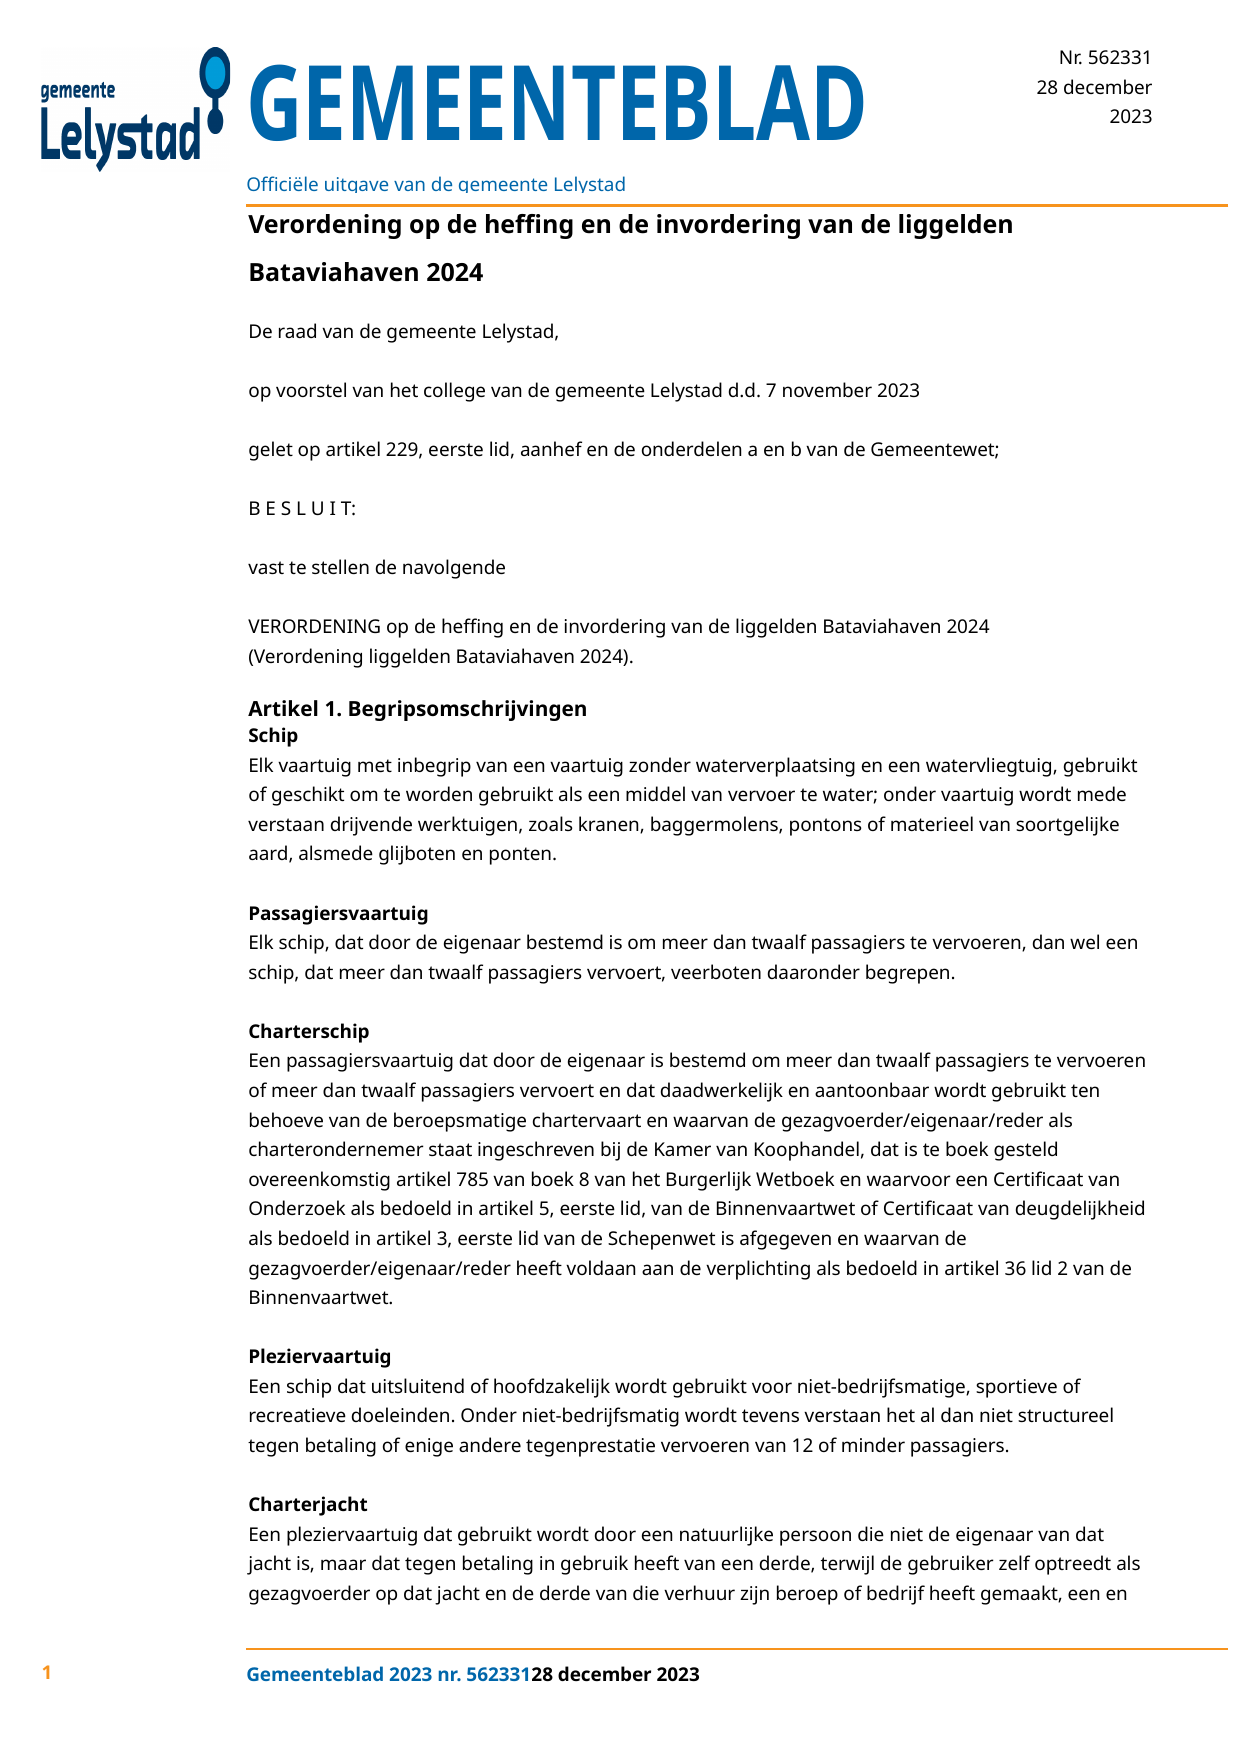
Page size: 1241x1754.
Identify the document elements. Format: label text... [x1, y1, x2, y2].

text Passagiersvaartuig [248, 900, 1152, 925]
text Charterjacht [248, 1491, 1152, 1517]
text Pleziervaartuig [248, 1343, 1152, 1369]
text Een schip dat uitsluitend of hoofdzakelijk wordt gebruikt voor niet-bedrijfsmatige, sportieve of recreatieve doeleinden. Onder niet-bedrijfsmatig wordt tevens verstaan het al dan niet structureel tegen betaling of enige andere tegenprestatie vervoeren van 12 of minder passagiers. [248, 1373, 1152, 1458]
text Een passagiersvaartuig dat door de eigenaar is bestemd om meer dan twaalf passagiers te vervoeren of meer dan twaalf passagiers vervoert en dat daadwerkelijk en aantoonbaar wordt gebruikt ten behoeve van de beroepsmatige chartervaart en waarvan de gezagvoerder/eigenaar/reder als charterondernemer staat ingeschreven bij de Kamer van Koophandel, dat is te boek gesteld overeenkomstig artikel 785 van boek 8 van het Burgerlijk Wetboek en waarvoor een Certificaat van Onderzoek als bedoeld in artikel 5, eerste lid, van de Binnenvaartwet of Certificaat van deugdelijkheid als bedoeld in artikel 3, eerste lid van de Schepenwet is afgegeven en waarvan de gezagvoerder/eigenaar/reder heeft voldaan aan de verplichting als bedoeld in artikel 36 lid 2 van de Binnenvaartwet. [248, 1048, 1152, 1310]
text Verordening op de heffing en de invordering van de liggelden Bataviahaven 2024 [248, 207, 1152, 288]
text VERORDENING op de heffing en de invordering van de liggelden Bataviahaven 2024 [248, 614, 1152, 639]
text vast te stellen de navolgende [248, 554, 1152, 580]
text B E S L U I T: [248, 495, 1152, 521]
text Elk schip, dat door de eigenaar bestemd is om meer dan twaalf passagiers te vervoeren, dan wel een schip, dat meer dan twaalf passagiers vervoert, veerboten daaronder begrepen. [248, 929, 1152, 984]
text (Verordening liggelden Bataviahaven 2024). [248, 643, 1152, 669]
text Artikel 1. Begripsomschrijvingen [248, 694, 1152, 722]
text De raad van de gemeente Lelystad, [248, 318, 1152, 344]
text Een pleziervaartuig dat gebruikt wordt door een natuurlijke persoon die niet de eigenaar van dat jacht is, maar dat tegen betaling in gebruik heeft van een derde, terwijl de gebruiker zelf optreedt als gezagvoerder op dat jacht en de derde van die verhuur zijn beroep of bedrijf heeft gemaakt, een en [248, 1521, 1152, 1606]
text Schip [248, 722, 1152, 748]
picture [41, 47, 231, 172]
text gelet op artikel 229, eerste lid, aanhef en de onderdelen a en b van de Gemeentewet; [248, 436, 1152, 462]
text Charterschip [248, 1018, 1152, 1044]
text Elk vaartuig met inbegrip van een vaartuig zonder waterverplaatsing en een watervliegtuig, gebruikt of geschikt om te worden gebruikt als een middel van vervoer te water; onder vaartuig wordt mede verstaan drijvende werktuigen, zoals kranen, baggermolens, pontons of materieel van soortgelijke aard, alsmede glijboten en ponten. [248, 752, 1152, 866]
text op voorstel van het college van de gemeente Lelystad d.d. 7 november 2023 [248, 377, 1152, 403]
